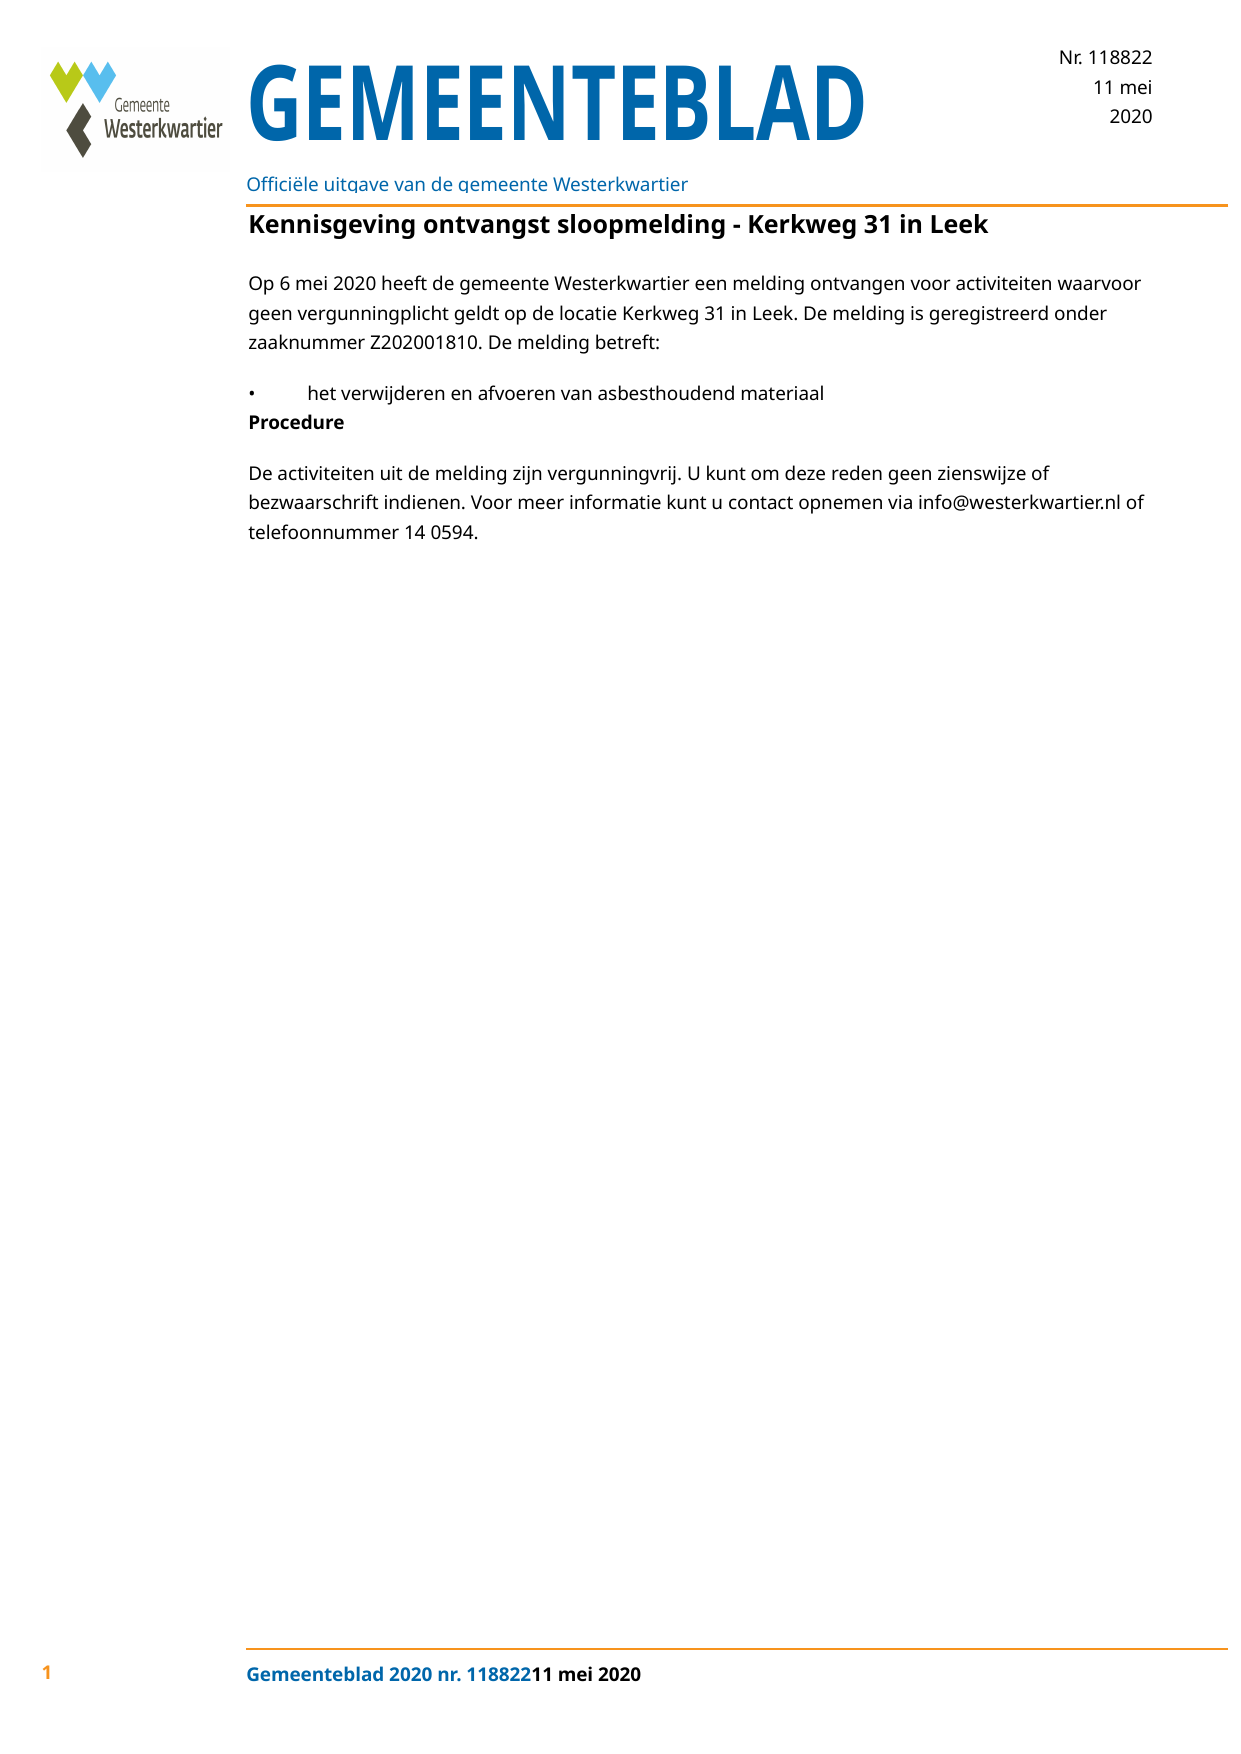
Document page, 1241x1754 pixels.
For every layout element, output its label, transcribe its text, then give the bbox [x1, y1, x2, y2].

list het verwijderen en afvoeren van asbesthoudend materiaal [248, 380, 1152, 406]
picture [41, 47, 231, 172]
text Kennisgeving ontvangst sloopmelding - Kerkweg 31 in Leek [248, 207, 1152, 241]
text De activiteiten uit de melding zijn vergunningvrij. U kunt om deze reden geen zienswijze of bezwaarschrift indienen. Voor meer informatie kunt u contact opnemen via info@westerkwartier.nl of telefoonnummer 14 0594. [248, 460, 1152, 545]
text Op 6 mei 2020 heeft de gemeente Westerkwartier een melding ontvangen voor activiteiten waarvoor geen vergunningplicht geldt op de locatie Kerkweg 31 in Leek. De melding is geregistreerd onder zaaknummer Z202001810. De melding betreft: [248, 270, 1152, 355]
text Procedure [248, 409, 1152, 435]
